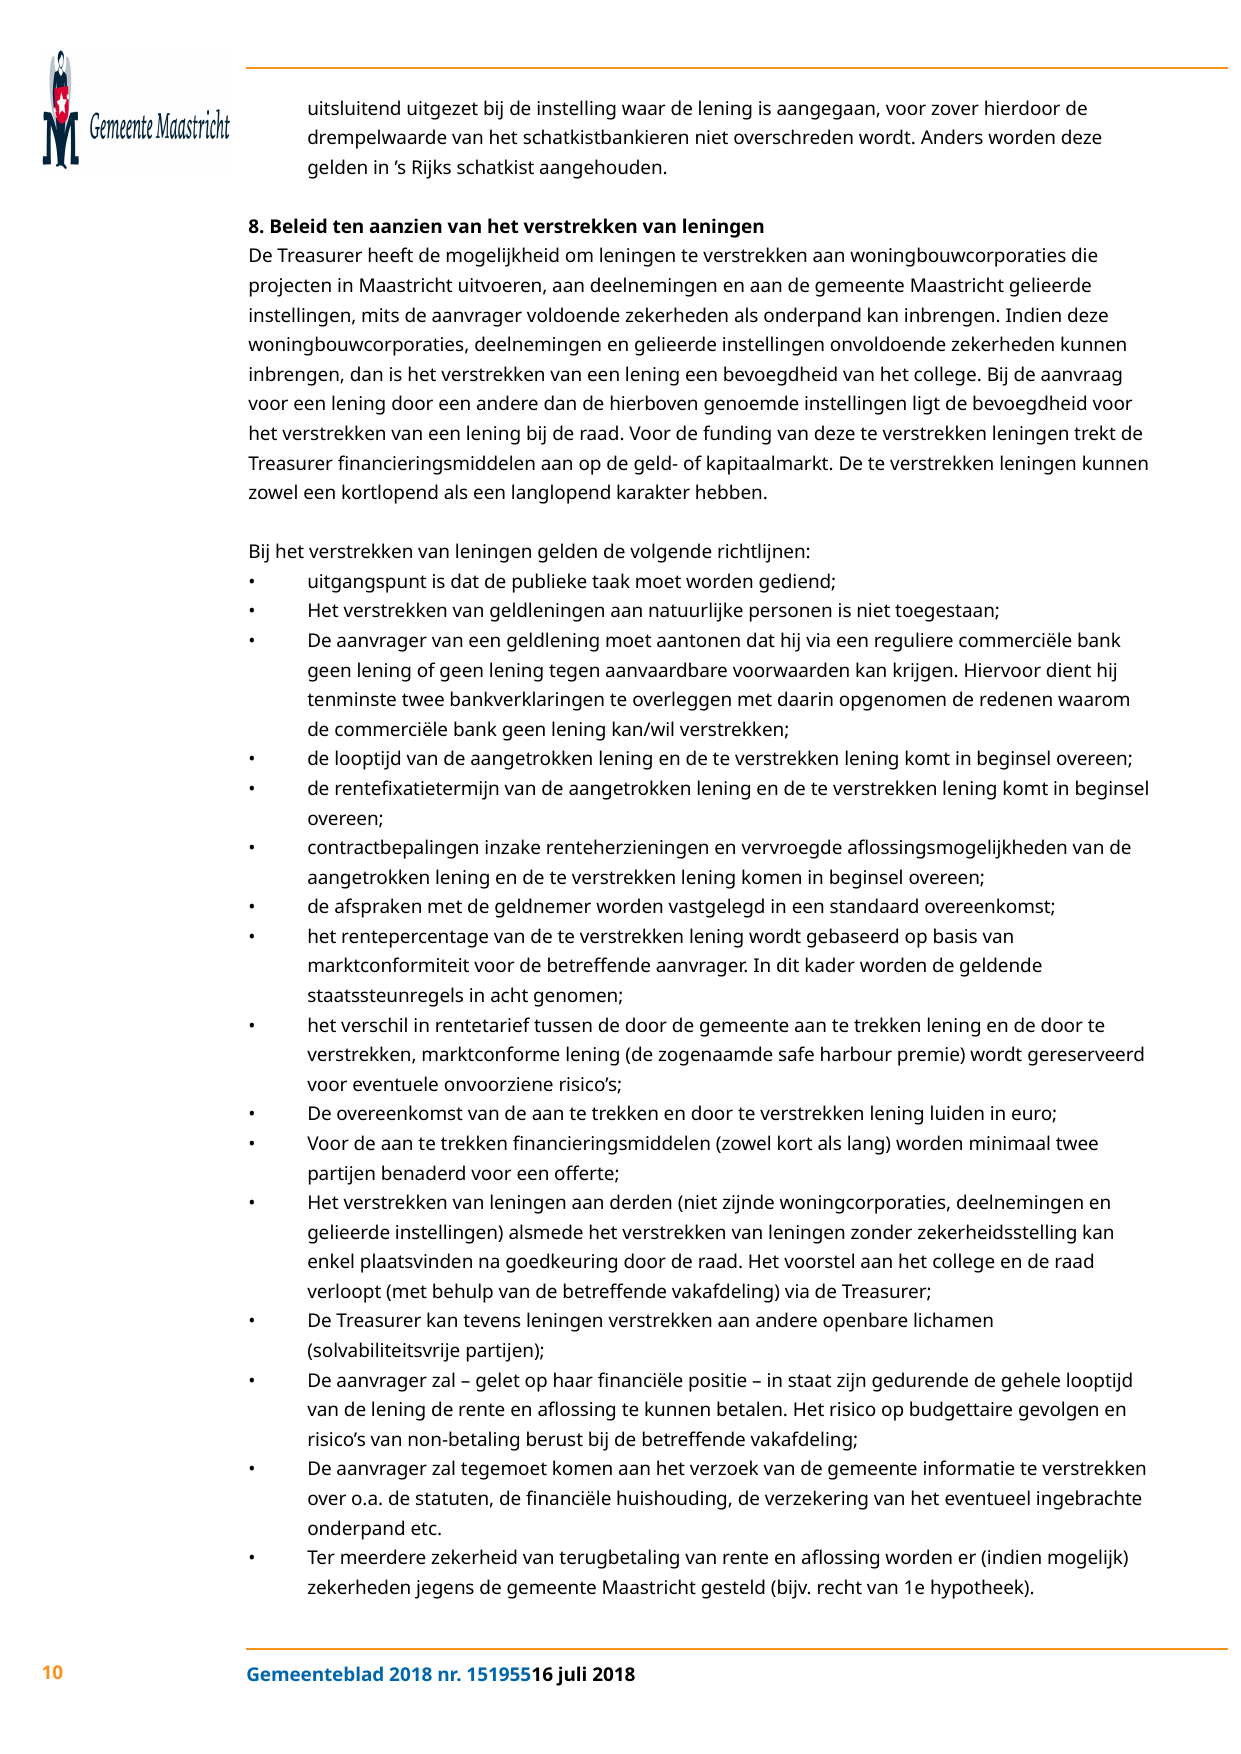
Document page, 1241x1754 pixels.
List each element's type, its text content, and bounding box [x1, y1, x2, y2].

text 8. Beleid ten aanzien van het verstrekken van leningen [248, 213, 1152, 239]
list de afspraken met de geldnemer worden vastgelegd in een standaard overeenkomst; [248, 893, 1152, 919]
list De aanvrager van een geldlening moet aantonen dat hij via een reguliere commerciële bank geen lening of geen lening tegen aanvaardbare voorwaarden kan krijgen. Hiervoor dient hij tenminste twee bankverklaringen te overleggen met daarin opgenomen de redenen waarom de commerciële bank geen lening kan/wil verstrekken; [248, 627, 1152, 742]
list De Treasurer kan tevens leningen verstrekken aan andere openbare lichamen (solvabiliteitsvrije partijen); [248, 1308, 1152, 1363]
list De overeenkomst van de aan te trekken en door te verstrekken lening luiden in euro; [248, 1101, 1152, 1126]
list de looptijd van de aangetrokken lening en de te verstrekken lening komt in beginsel overeen; [248, 746, 1152, 771]
list De aanvrager zal tegemoet komen aan het verzoek van de gemeente informatie te verstrekken over o.a. de statuten, de financiële huishouding, de verzekering van het eventueel ingebrachte onderpand etc. [248, 1456, 1152, 1541]
list Het verstrekken van leningen aan derden (niet zijnde woningcorporaties, deelnemingen en gelieerde instellingen) alsmede het verstrekken van leningen zonder zekerheidsstelling kan enkel plaatsvinden na goedkeuring door de raad. Het voorstel aan het college en de raad verloopt (met behulp van de betreffende vakafdeling) via de Treasurer; [248, 1189, 1152, 1304]
text Bij het verstrekken van leningen gelden de volgende richtlijnen: [248, 538, 1152, 564]
list Voor de aan te trekken financieringsmiddelen (zowel kort als lang) worden minimaal twee partijen benaderd voor een offerte; [248, 1130, 1152, 1186]
list het verschil in rentetarief tussen de door de gemeente aan te trekken lening en de door te verstrekken, marktconforme lening (de zogenaamde safe harbour premie) wordt gereserveerd voor eventuele onvoorziene risico’s; [248, 1012, 1152, 1097]
picture [41, 47, 231, 172]
list de rentefixatietermijn van de aangetrokken lening en de te verstrekken lening komt in beginsel overeen; [248, 775, 1152, 831]
list De aanvrager zal – gelet op haar financiële positie – in staat zijn gedurende de gehele looptijd van de lening de rente en aflossing te kunnen betalen. Het risico op budgettaire gevolgen en risico’s van non-betaling berust bij de betreffende vakafdeling; [248, 1367, 1152, 1452]
list uitsluitend uitgezet bij de instelling waar de lening is aangegaan, voor zover hierdoor de drempelwaarde van het schatkistbankieren niet overschreden wordt. Anders worden deze gelden in ’s Rijks schatkist aangehouden. [248, 95, 1152, 180]
list uitgangspunt is dat de publieke taak moet worden gediend; [248, 568, 1152, 594]
list Het verstrekken van geldleningen aan natuurlijke personen is niet toegestaan; [248, 598, 1152, 623]
list contractbepalingen inzake renteherzieningen en vervroegde aflossingsmogelijkheden van de aangetrokken lening en de te verstrekken lening komen in beginsel overeen; [248, 834, 1152, 890]
list het rentepercentage van de te verstrekken lening wordt gebaseerd op basis van marktconformiteit voor de betreffende aanvrager. In dit kader worden de geldende staatssteunregels in acht genomen; [248, 923, 1152, 1008]
list Ter meerdere zekerheid van terugbetaling van rente en aflossing worden er (indien mogelijk) zekerheden jegens de gemeente Maastricht gesteld (bijv. recht van 1e hypotheek). [248, 1544, 1152, 1600]
text De Treasurer heeft de mogelijkheid om leningen te verstrekken aan woningbouwcorporaties die projecten in Maastricht uitvoeren, aan deelnemingen en aan de gemeente Maastricht gelieerde instellingen, mits de aanvrager voldoende zekerheden als onderpand kan inbrengen. Indien deze woningbouwcorporaties, deelnemingen en gelieerde instellingen onvoldoende zekerheden kunnen inbrengen, dan is het verstrekken van een lening een bevoegdheid van het college. Bij de aanvraag voor een lening door een andere dan de hierboven genoemde instellingen ligt de bevoegdheid voor het verstrekken van een lening bij de raad. Voor de funding van deze te verstrekken leningen trekt de Treasurer financieringsmiddelen aan op de geld- of kapitaalmarkt. De te verstrekken leningen kunnen zowel een kortlopend als een langlopend karakter hebben. [248, 243, 1152, 505]
